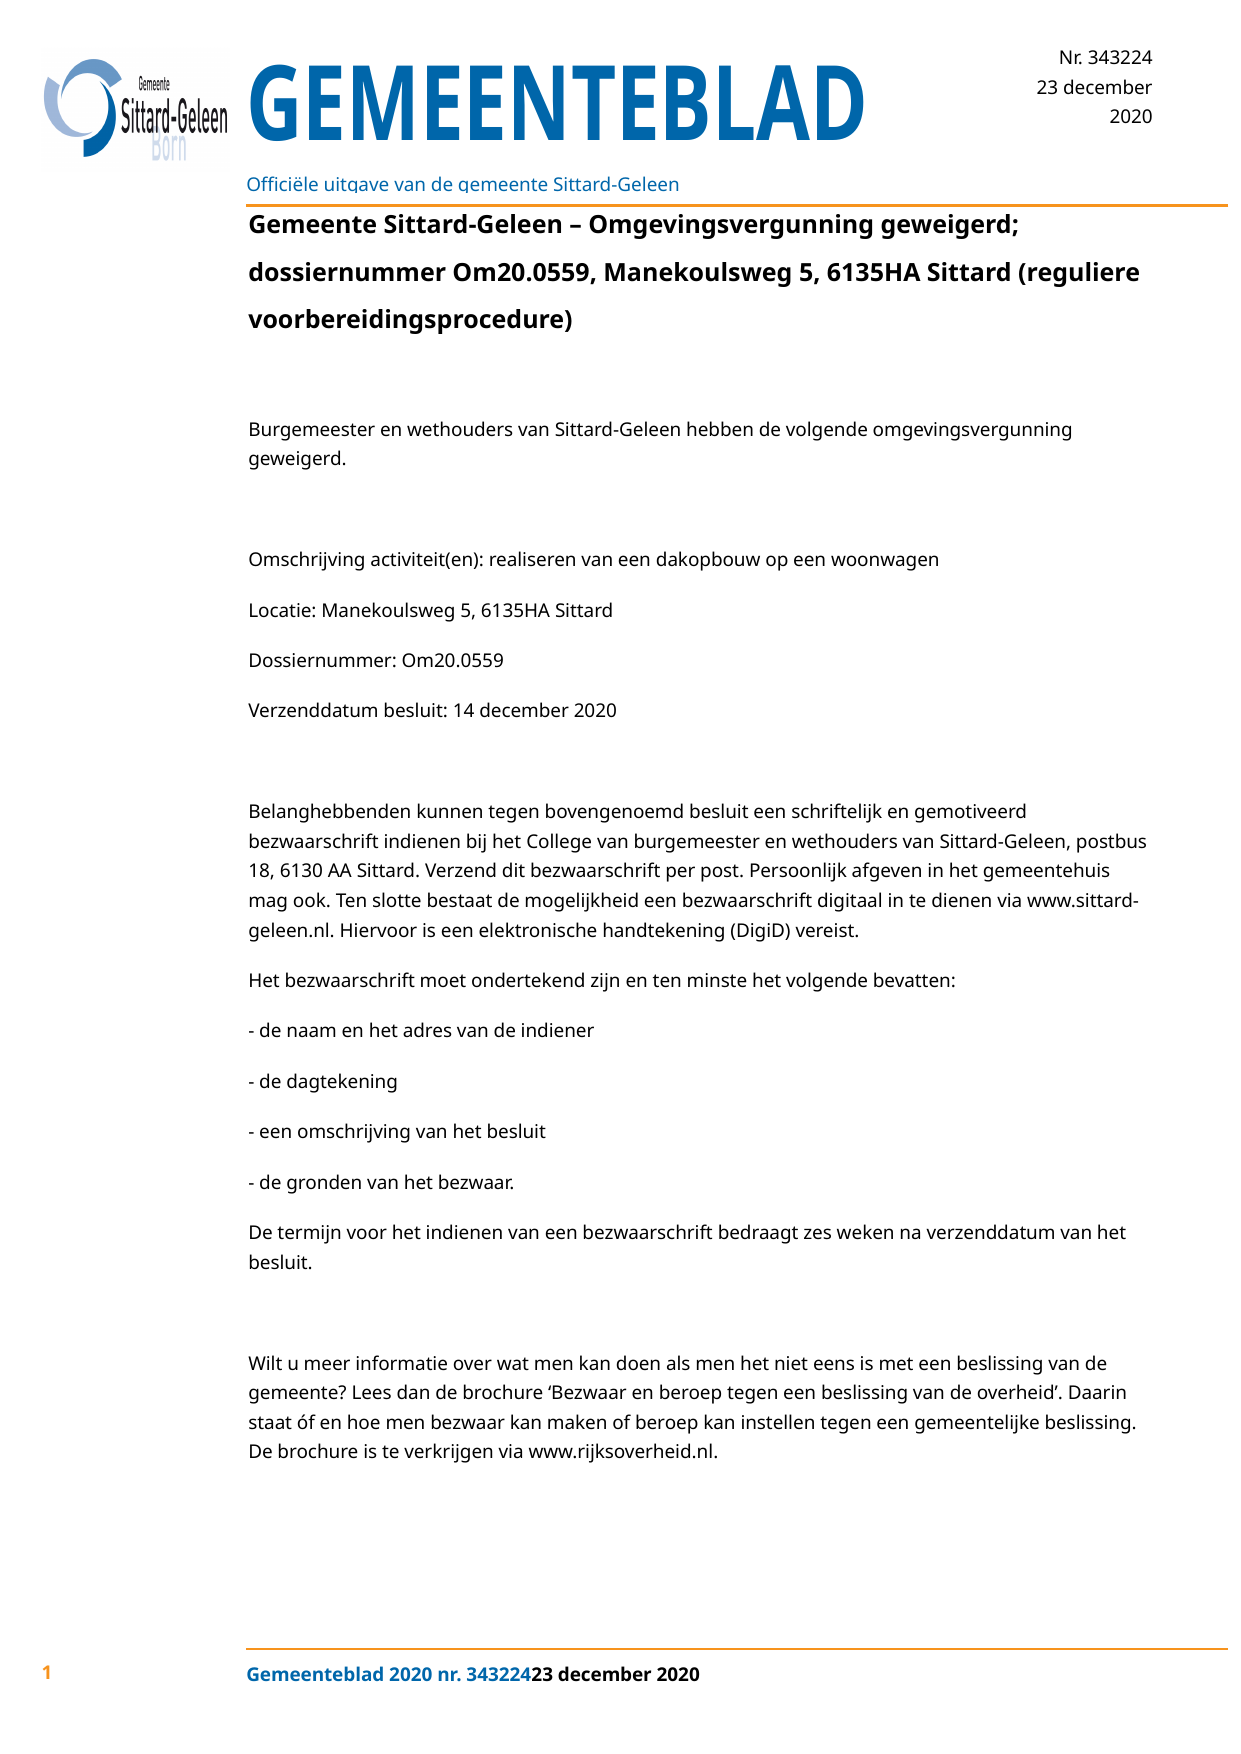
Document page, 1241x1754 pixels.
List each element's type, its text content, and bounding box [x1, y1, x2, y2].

picture [41, 47, 231, 172]
text Wilt u meer informatie over wat men kan doen als men het niet eens is met een beslissing van de gemeente? Lees dan de brochure ‘Bezwaar en beroep tegen een beslissing van de overheid’. Daarin staat óf en hoe men bezwaar kan maken of beroep kan instellen tegen een gemeentelijke beslissing. De brochure is te verkrijgen via www.rijksoverheid.nl. [248, 1350, 1152, 1464]
text - de gronden van het bezwaar. [248, 1169, 1152, 1194]
text De termijn voor het indienen van een bezwaarschrift bedraagt zes weken na verzenddatum van het besluit. [248, 1219, 1152, 1274]
text Het bezwaarschrift moet ondertekend zijn en ten minste het volgende bevatten: [248, 967, 1152, 993]
text - de dagtekening [248, 1068, 1152, 1094]
text Dossiernummer: Om20.0559 [248, 647, 1152, 673]
text Burgemeester en wethouders van Sittard-Geleen hebben de volgende omgevingsvergunning geweigerd. [248, 416, 1152, 471]
text - een omschrijving van het besluit [248, 1118, 1152, 1144]
text Belanghebbenden kunnen tegen bovengenoemd besluit een schriftelijk en gemotiveerd bezwaarschrift indienen bij het College van burgemeester en wethouders van Sittard-Geleen, postbus 18, 6130 AA Sittard. Verzend dit bezwaarschrift per post. Persoonlijk afgeven in het gemeentehuis mag ook. Ten slotte bestaat de mogelijkheid een bezwaarschrift digitaal in te dienen via www.sittard-geleen.nl. Hiervoor is een elektronische handtekening (DigiD) vereist. [248, 798, 1152, 942]
text Verzenddatum besluit: 14 december 2020 [248, 698, 1152, 723]
text - de naam en het adres van de indiener [248, 1018, 1152, 1043]
text Omschrijving activiteit(en): realiseren van een dakopbouw op een woonwagen [248, 546, 1152, 572]
text Locatie: Manekoulsweg 5, 6135HA Sittard [248, 597, 1152, 622]
text Gemeente Sittard-Geleen – Omgevingsvergunning geweigerd; dossiernummer Om20.0559, Manekoulsweg 5, 6135HA Sittard (reguliere voorbereidingsprocedure) [248, 207, 1152, 336]
